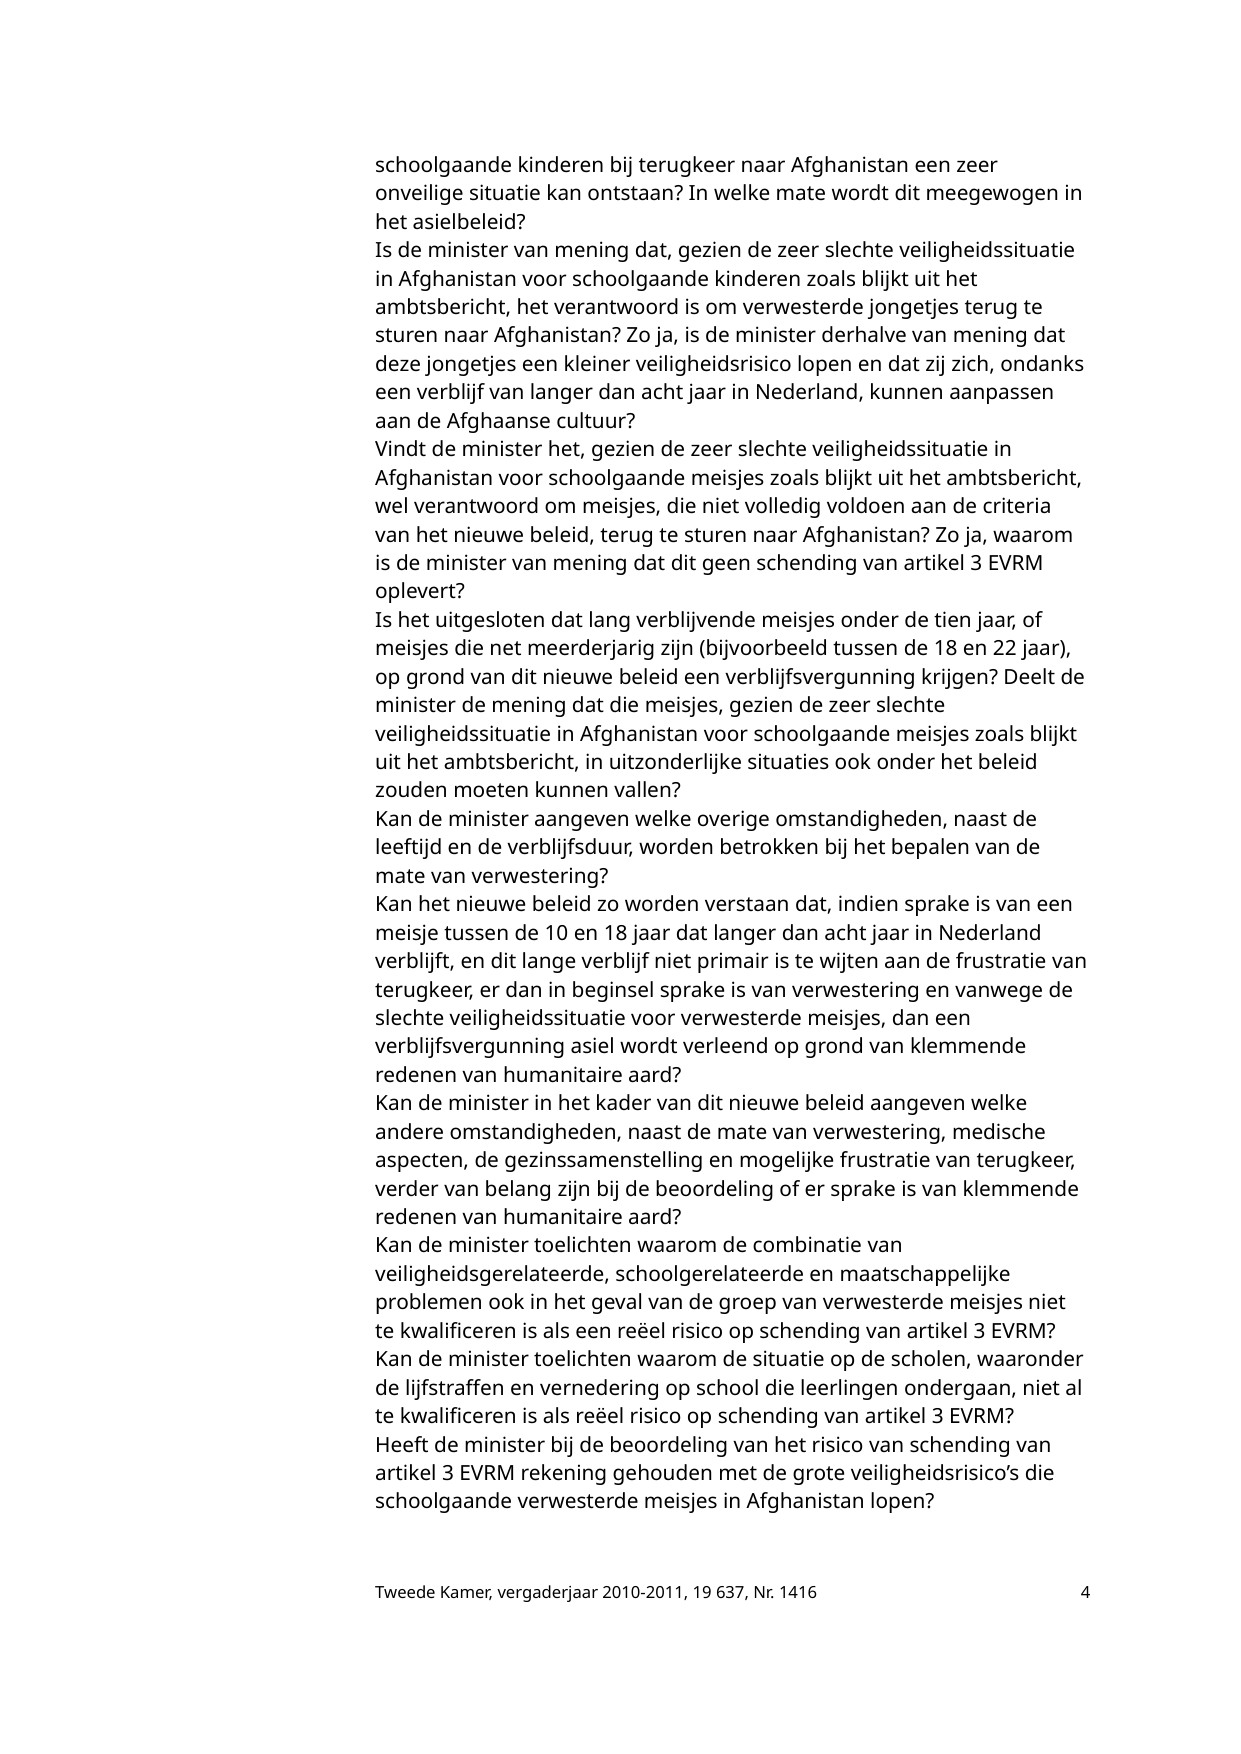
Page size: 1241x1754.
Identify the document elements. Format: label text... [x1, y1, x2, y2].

text Kan de minister toelichten waarom de combinatie van veiligheidsgerelateerde, schoolgerelateerde en maatschappelijke problemen ook in het geval van de groep van verwesterde meisjes niet te kwalificeren is als een reëel risico op schending van artikel 3 EVRM? [375, 1231, 1090, 1344]
text Kan de minister in het kader van dit nieuwe beleid aangeven welke andere omstandigheden, naast de mate van verwestering, medische aspecten, de gezinssamenstelling en mogelijke frustratie van terugkeer, verder van belang zijn bij de beoordeling of er sprake is van klemmende redenen van humanitaire aard? [375, 1088, 1090, 1231]
text Is het uitgesloten dat lang verblijvende meisjes onder de tien jaar, of meisjes die net meerderjarig zijn (bijvoorbeeld tussen de 18 en 22 jaar), op grond van dit nieuwe beleid een verblijfsvergunning krijgen? Deelt de minister de mening dat die meisjes, gezien de zeer slechte veiligheidssituatie in Afghanistan voor schoolgaande meisjes zoals blijkt uit het ambtsbericht, in uitzonderlijke situaties ook onder het beleid zouden moeten kunnen vallen? [375, 605, 1090, 804]
text schoolgaande kinderen bij terugkeer naar Afghanistan een zeer onveilige situatie kan ontstaan? In welke mate wordt dit meegewogen in het asielbeleid? [375, 150, 1090, 235]
text Kan het nieuwe beleid zo worden verstaan dat, indien sprake is van een meisje tussen de 10 en 18 jaar dat langer dan acht jaar in Nederland verblijft, en dit lange verblijf niet primair is te wijten aan de frustratie van terugkeer, er dan in beginsel sprake is van verwestering en vanwege de slechte veiligheidssituatie voor verwesterde meisjes, dan een verblijfsvergunning asiel wordt verleend op grond van klemmende redenen van humanitaire aard? [375, 889, 1090, 1088]
text Vindt de minister het, gezien de zeer slechte veiligheidssituatie in Afghanistan voor schoolgaande meisjes zoals blijkt uit het ambtsbericht, wel verantwoord om meisjes, die niet volledig voldoen aan de criteria van het nieuwe beleid, terug te sturen naar Afghanistan? Zo ja, waarom is de minister van mening dat dit geen schending van artikel 3 EVRM oplevert? [375, 434, 1090, 605]
text Is de minister van mening dat, gezien de zeer slechte veiligheidssituatie in Afghanistan voor schoolgaande kinderen zoals blijkt uit het ambtsbericht, het verantwoord is om verwesterde jongetjes terug te sturen naar Afghanistan? Zo ja, is de minister derhalve van mening dat deze jongetjes een kleiner veiligheidsrisico lopen en dat zij zich, ondanks een verblijf van langer dan acht jaar in Nederland, kunnen aanpassen aan de Afghaanse cultuur? [375, 235, 1090, 434]
text Heeft de minister bij de beoordeling van het risico van schending van artikel 3 EVRM rekening gehouden met de grote veiligheidsrisico’s die schoolgaande verwesterde meisjes in Afghanistan lopen? [375, 1430, 1090, 1515]
text Kan de minister aangeven welke overige omstandigheden, naast de leeftijd en de verblijfsduur, worden betrokken bij het bepalen van de mate van verwestering? [375, 804, 1090, 889]
text Kan de minister toelichten waarom de situatie op de scholen, waaronder de lijfstraffen en vernedering op school die leerlingen ondergaan, niet al te kwalificeren is als reëel risico op schending van artikel 3 EVRM? [375, 1344, 1090, 1430]
